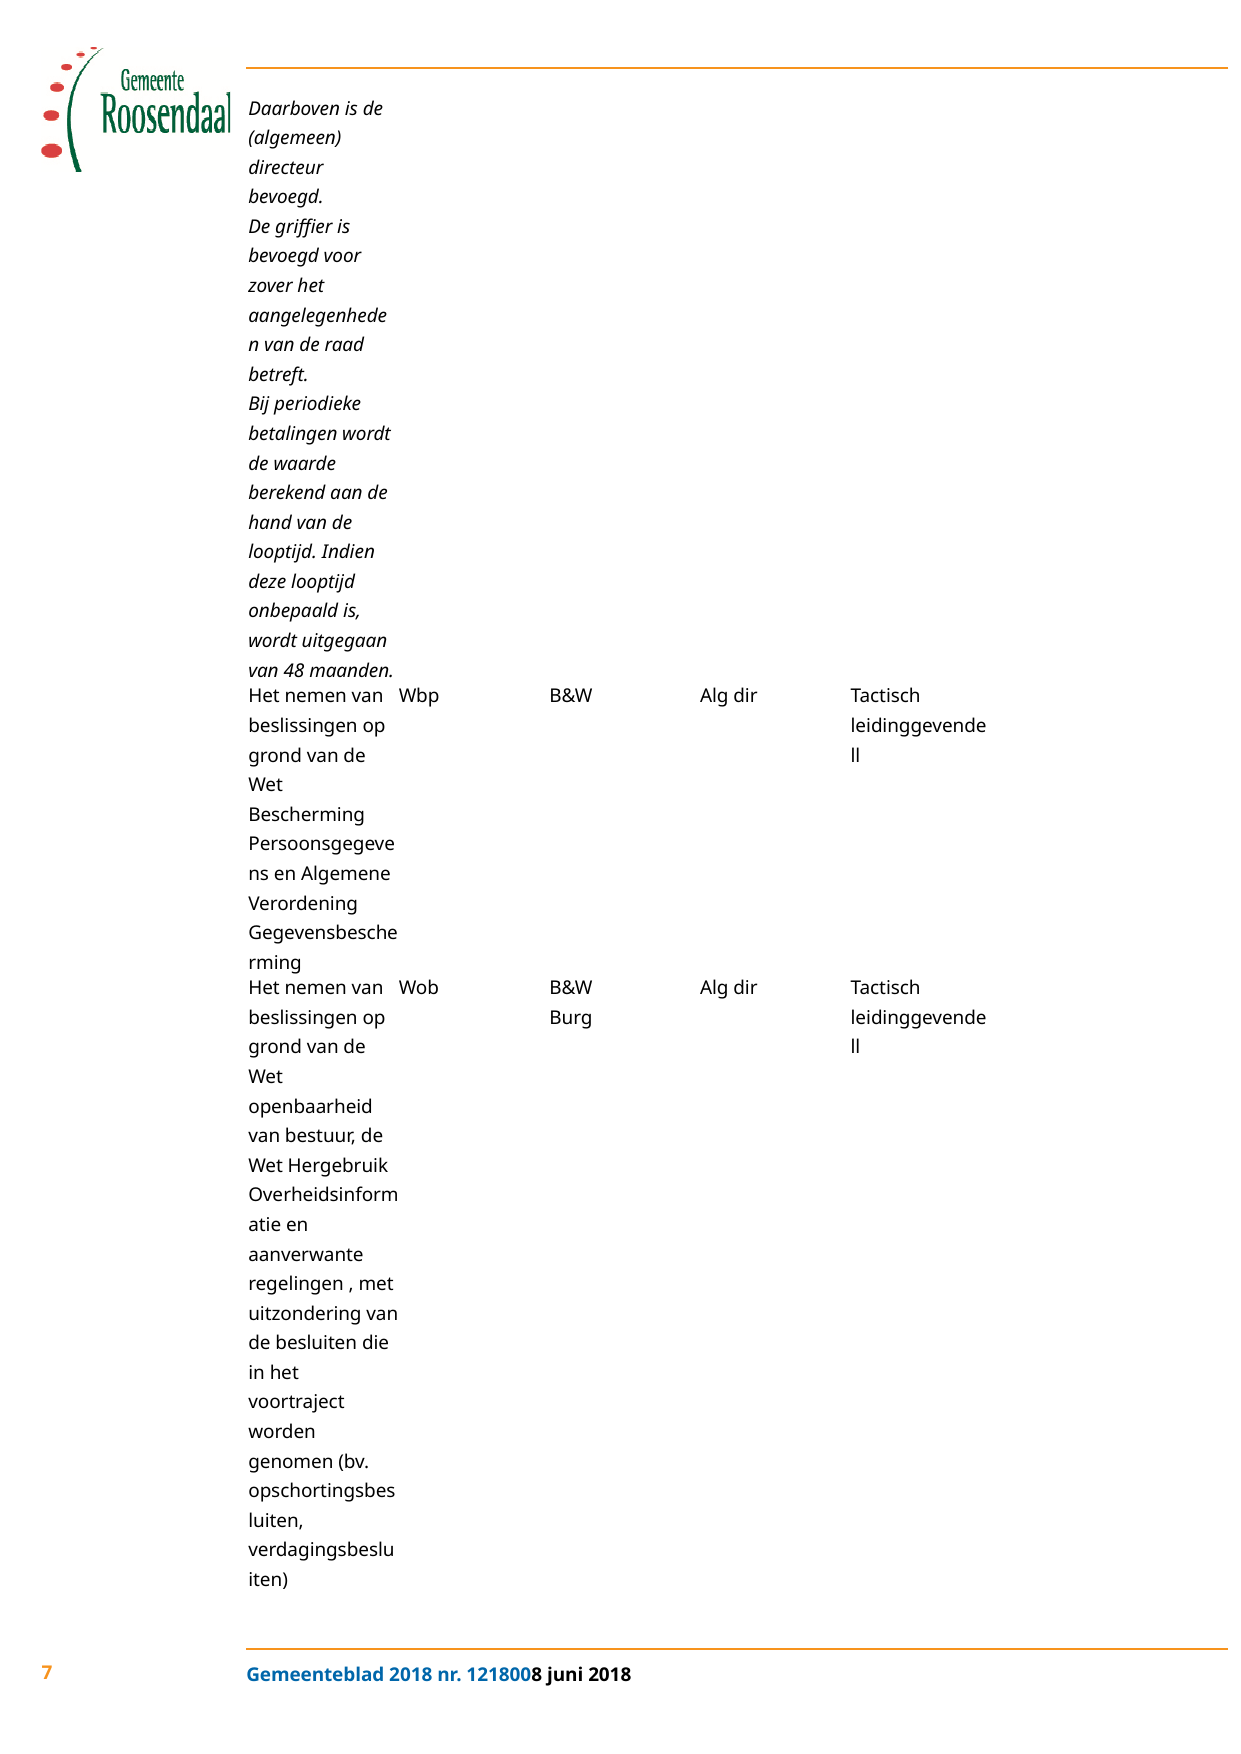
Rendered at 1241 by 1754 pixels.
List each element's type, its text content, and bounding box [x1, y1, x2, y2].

table_cell [850, 95, 1001, 683]
table_cell [399, 95, 549, 683]
table_cell Daarboven is de (algemeen) directeur bevoegd. De griffier is bevoegd voor zover het aangelegenheden van de raad betreft. Bij periodieke betalingen wordt de waarde berekend aan de hand van de looptijd. Indien deze looptijd onbepaald is, wordt uitgegaan van 48 maanden. [248, 95, 398, 683]
picture [41, 47, 231, 172]
table_cell Alg dir [700, 683, 850, 974]
table_cell B&W Burg [549, 975, 700, 1592]
table_cell [1001, 683, 1152, 974]
table_cell Het nemen van beslissingen op grond van de Wet Bescherming Persoonsgegevens en Algemene Verordening Gegevensbescherming [248, 683, 398, 974]
table_cell Alg dir [700, 975, 850, 1592]
table_cell [1001, 95, 1152, 683]
table_cell Tactisch leidinggevende ll [850, 683, 1001, 974]
table_cell B&W [549, 683, 700, 974]
table_cell Wbp [399, 683, 549, 974]
table_cell Het nemen van beslissingen op grond van de Wet openbaarheid van bestuur, de Wet Hergebruik Overheidsinformatie en aanverwante regelingen , met uitzondering van de besluiten die in het voortraject worden genomen (bv. opschortingsbesluiten, verdagingsbesluiten) [248, 975, 398, 1592]
table_cell Tactisch leidinggevende ll [850, 975, 1001, 1592]
table_cell [1001, 975, 1152, 1592]
table_cell Wob [399, 975, 549, 1592]
table_cell [549, 95, 700, 683]
table_cell [700, 95, 850, 683]
